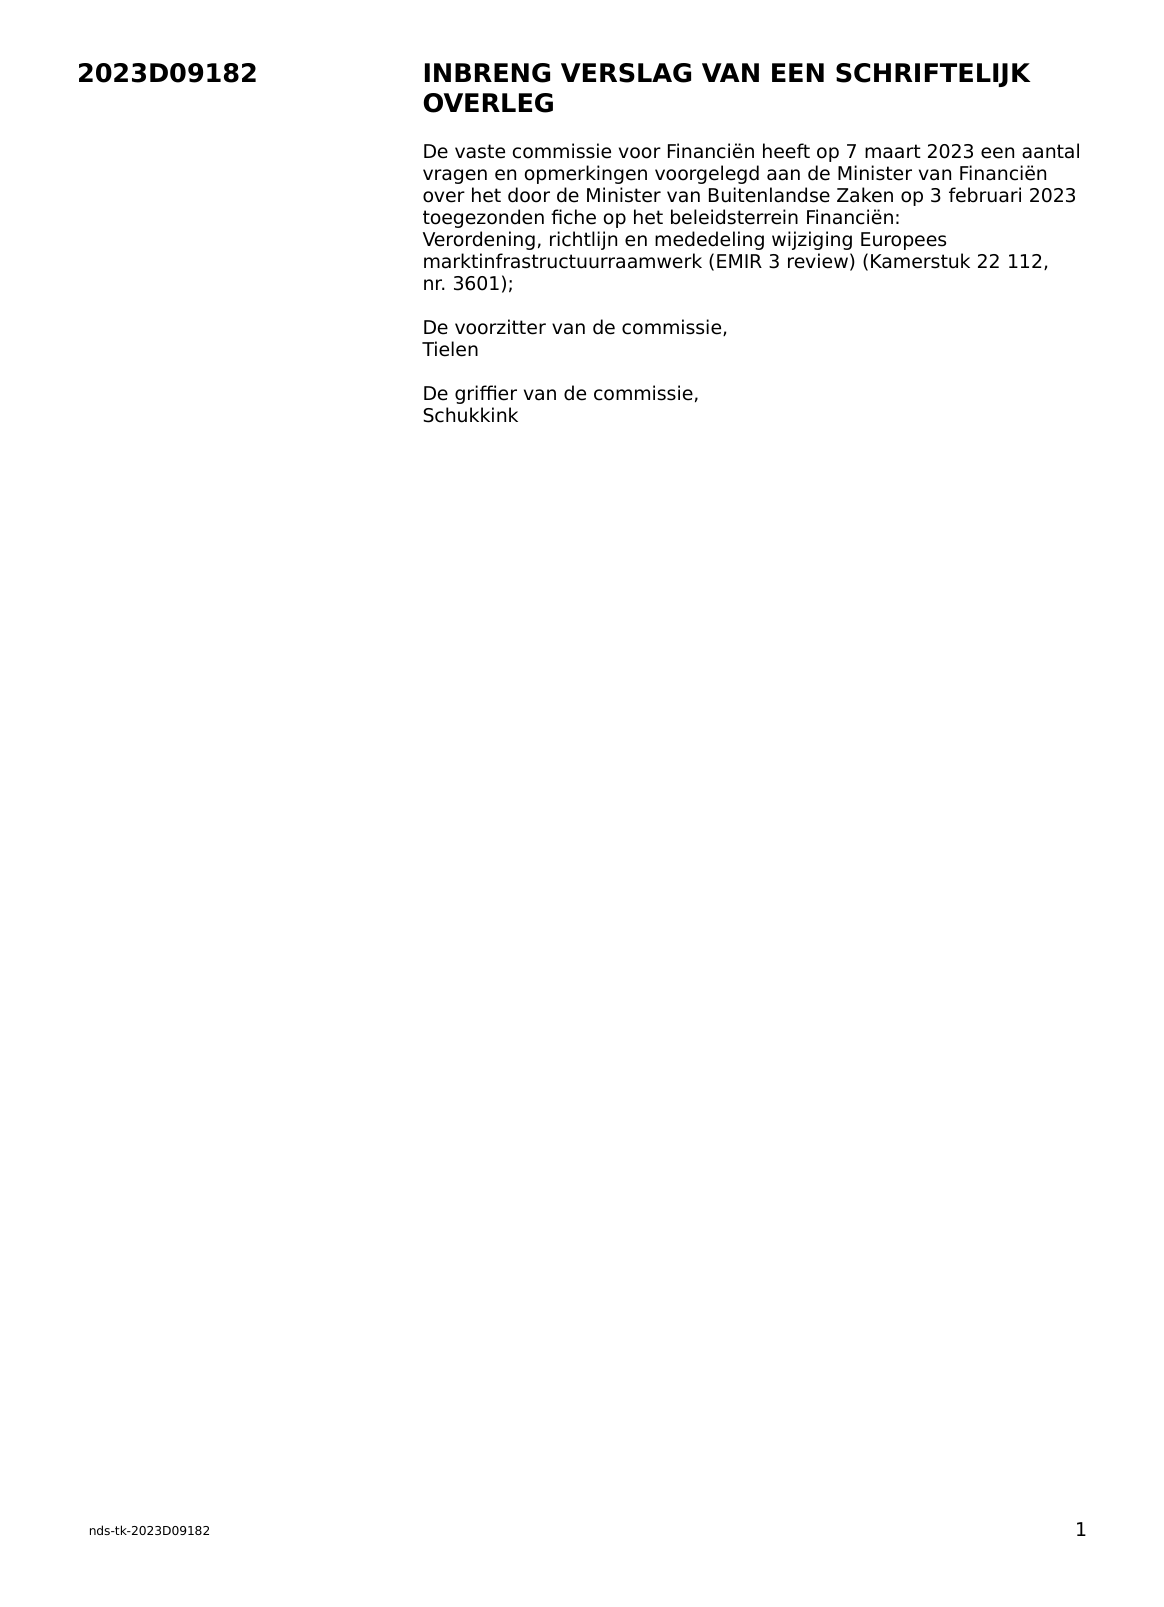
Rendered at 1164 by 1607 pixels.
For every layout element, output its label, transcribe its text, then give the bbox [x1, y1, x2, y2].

text 2023D09182 INBRENG VERSLAG VAN EEN SCHRIFTELIJK OVERLEG [77, 59, 1087, 118]
text De voorzitter van de commissie, [422, 317, 1087, 339]
text De griffier van de commissie, [422, 383, 1087, 405]
text nds-tk-2023D09182 [88, 1524, 323, 1538]
text Schukkink [422, 405, 1087, 427]
text De vaste commissie voor Financiën heeft op 7 maart 2023 een aantal vragen en opmerkingen voorgelegd aan de Minister van Financiën over het door de Minister van Buitenlandse Zaken op 3 februari 2023 toegezonden fiche op het beleidsterrein Financiën: [422, 141, 1087, 228]
text Verordening, richtlijn en mededeling wijziging Europees marktinfrastructuurraamwerk (EMIR 3 review) (Kamerstuk 22 112, nr. 3601); [422, 228, 1087, 294]
text Tielen [422, 339, 1087, 361]
